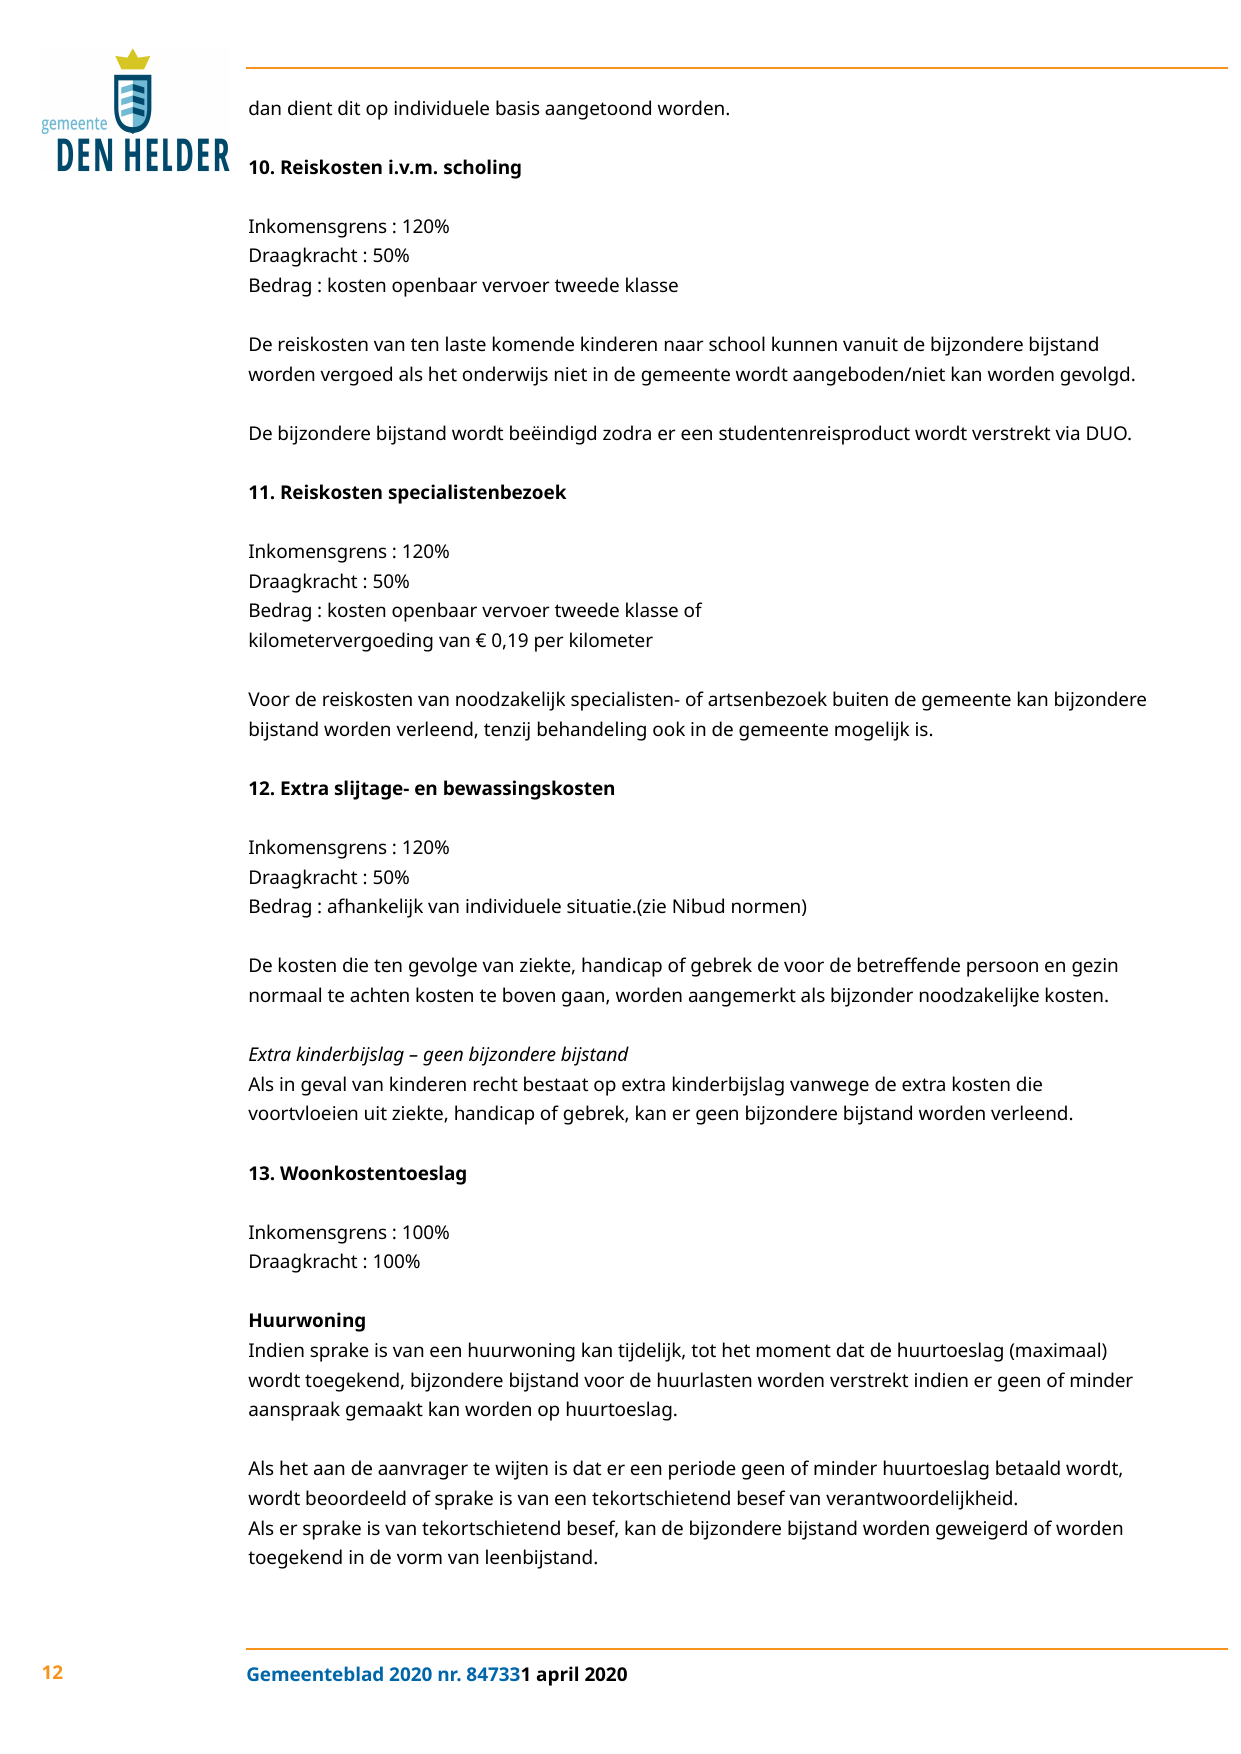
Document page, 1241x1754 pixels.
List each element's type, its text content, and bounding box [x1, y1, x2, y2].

text 11. Reiskosten specialistenbezoek [248, 479, 1152, 505]
text Extra kinderbijslag – geen bijzondere bijstand [248, 1041, 1152, 1067]
text Als in geval van kinderen recht bestaat op extra kinderbijslag vanwege de extra kosten die voortvloeien uit ziekte, handicap of gebrek, kan er geen bijzondere bijstand worden verleend. [248, 1071, 1152, 1126]
text 10. Reiskosten i.v.m. scholing [248, 154, 1152, 180]
text Voor de reiskosten van noodzakelijk specialisten- of artsenbezoek buiten de gemeente kan bijzondere bijstand worden verleend, tenzij behandeling ook in de gemeente mogelijk is. [248, 686, 1152, 742]
text De kosten die ten gevolge van ziekte, handicap of gebrek de voor de betreffende persoon en gezin normaal te achten kosten te boven gaan, worden aangemerkt als bijzonder noodzakelijke kosten. [248, 953, 1152, 1008]
text dan dient dit op individuele basis aangetoond worden. [248, 95, 1152, 121]
text 13. Woonkostentoeslag [248, 1160, 1152, 1186]
text kilometervergoeding van € 0,19 per kilometer [248, 627, 1152, 653]
picture [130, 157, 135, 172]
text Inkomensgrens : 100% [248, 1219, 1152, 1245]
text Draagkracht : 50% [248, 864, 1152, 890]
text Inkomensgrens : 120% [248, 834, 1152, 860]
picture [182, 144, 187, 165]
picture [100, 154, 106, 172]
text Bedrag : kosten openbaar vervoer tweede klasse [248, 272, 1152, 298]
text Draagkracht : 50% [248, 243, 1152, 268]
text Draagkracht : 100% [248, 1248, 1152, 1274]
text De reiskosten van ten laste komende kinderen naar school kunnen vanuit de bijzondere bijstand worden vergoed als het onderwijs niet in de gemeente wordt aangeboden/niet kan worden gevolgd. [248, 331, 1152, 387]
text Als het aan de aanvrager te wijten is dat er een periode geen of minder huurtoeslag betaald wordt, wordt beoordeeld of sprake is van een tekortschietend besef van verantwoordelijkheid. [248, 1456, 1152, 1511]
picture [63, 144, 68, 165]
text Inkomensgrens : 120% [248, 538, 1152, 564]
text Bedrag : afhankelijk van individuele situatie.(zie Nibud normen) [248, 893, 1152, 919]
text Huurwoning [248, 1308, 1152, 1333]
text Als er sprake is van tekortschietend besef, kan de bijzondere bijstand worden geweigerd of worden toegekend in de vorm van leenbijstand. [248, 1515, 1152, 1570]
picture [220, 160, 224, 172]
text De bijzondere bijstand wordt beëindigd zodra er een studentenreisproduct wordt verstrekt via DUO. [248, 420, 1152, 446]
text Bedrag : kosten openbaar vervoer tweede klasse of [248, 598, 1152, 623]
text Draagkracht : 50% [248, 568, 1152, 594]
text Indien sprake is van een huurwoning kan tijdelijk, tot het moment dat de huurtoeslag (maximaal) wordt toegekend, bijzondere bijstand voor de huurlasten worden verstrekt indien er geen of minder aanspraak gemaakt kan worden op huurtoeslag. [248, 1337, 1152, 1422]
picture [41, 47, 231, 172]
text 12. Extra slijtage- en bewassingskosten [248, 775, 1152, 801]
text Inkomensgrens : 120% [248, 213, 1152, 239]
